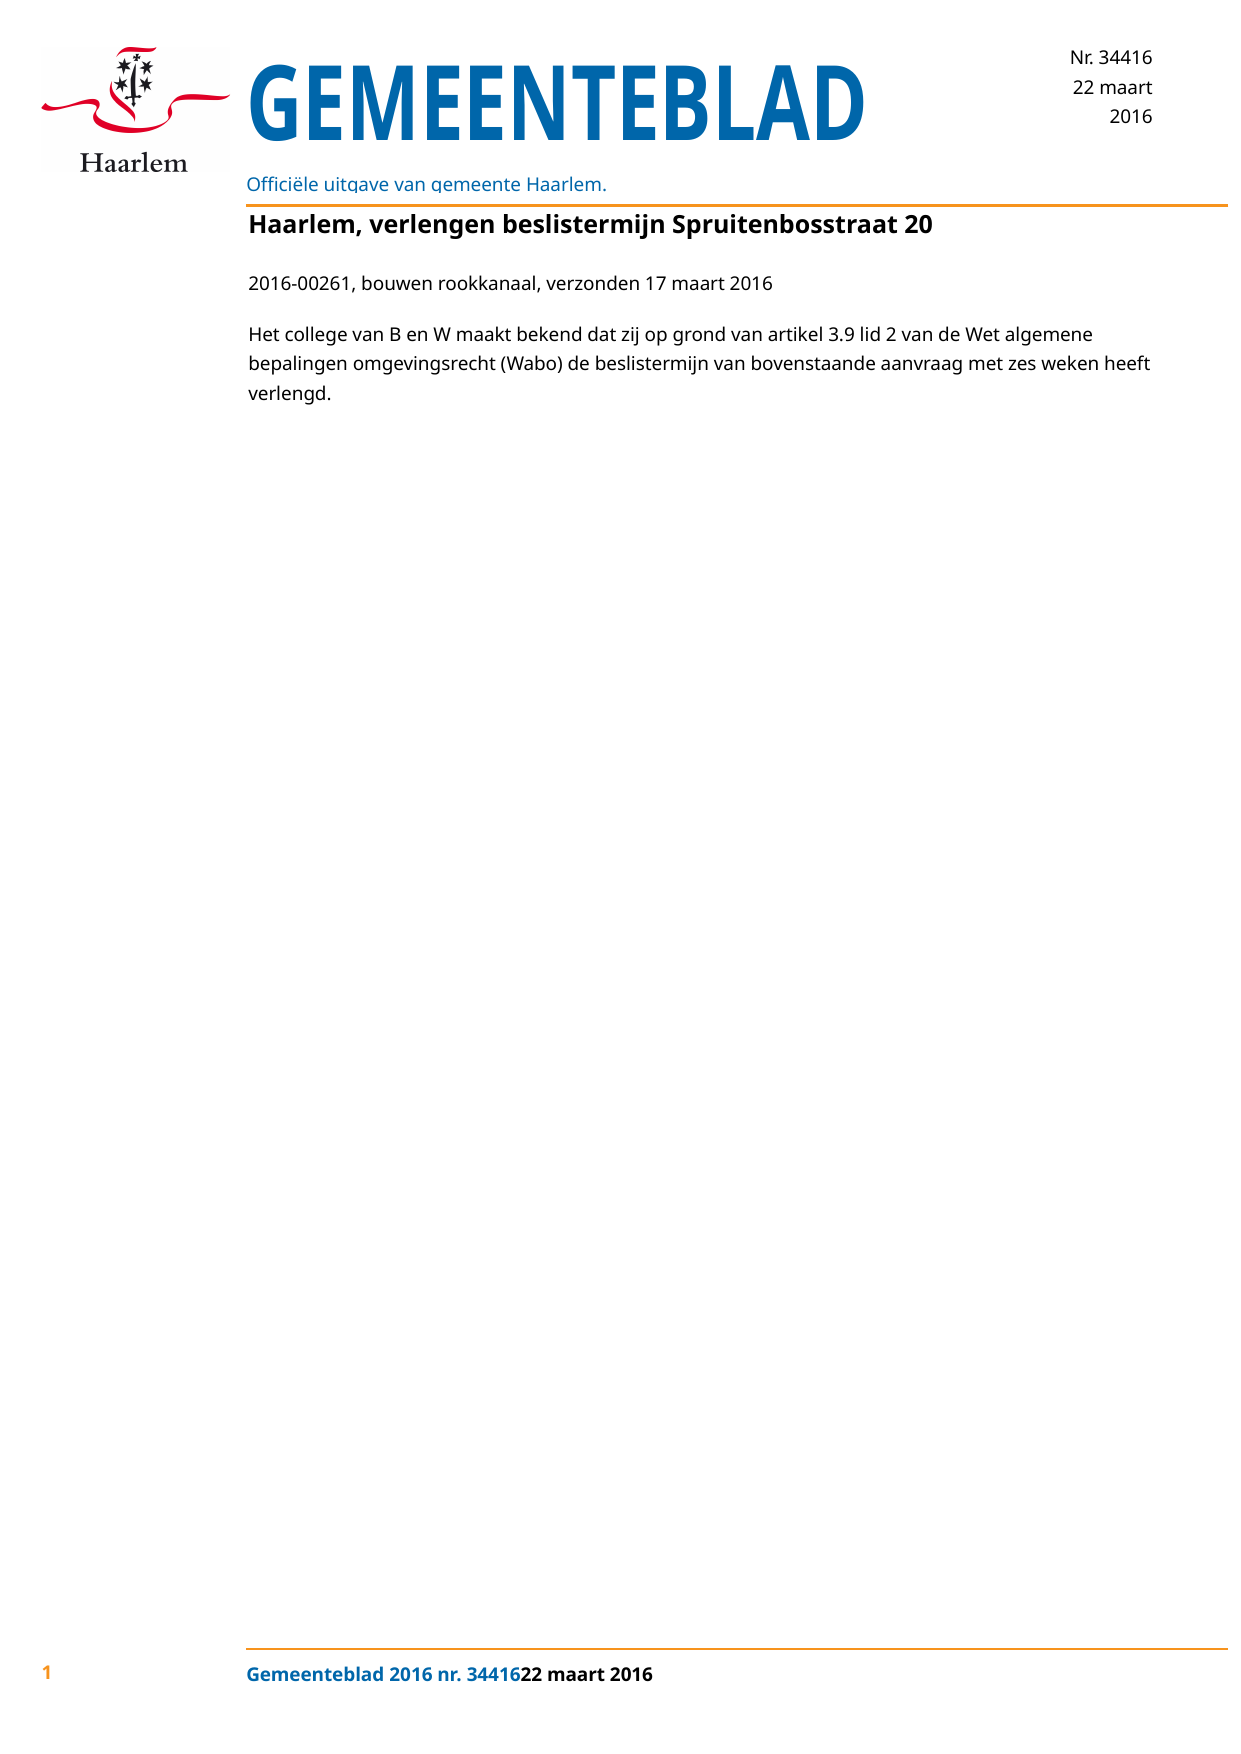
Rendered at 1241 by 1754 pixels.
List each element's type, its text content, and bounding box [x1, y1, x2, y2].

text 2016-00261, bouwen rookkanaal, verzonden 17 maart 2016 [248, 270, 1152, 296]
picture [41, 47, 231, 172]
text Haarlem, verlengen beslistermijn Spruitenbosstraat 20 [248, 207, 1152, 241]
text Het college van B en W maakt bekend dat zij op grond van artikel 3.9 lid 2 van de Wet algemene bepalingen omgevingsrecht (Wabo) de beslistermijn van bovenstaande aanvraag met zes weken heeft verlengd. [248, 321, 1152, 406]
